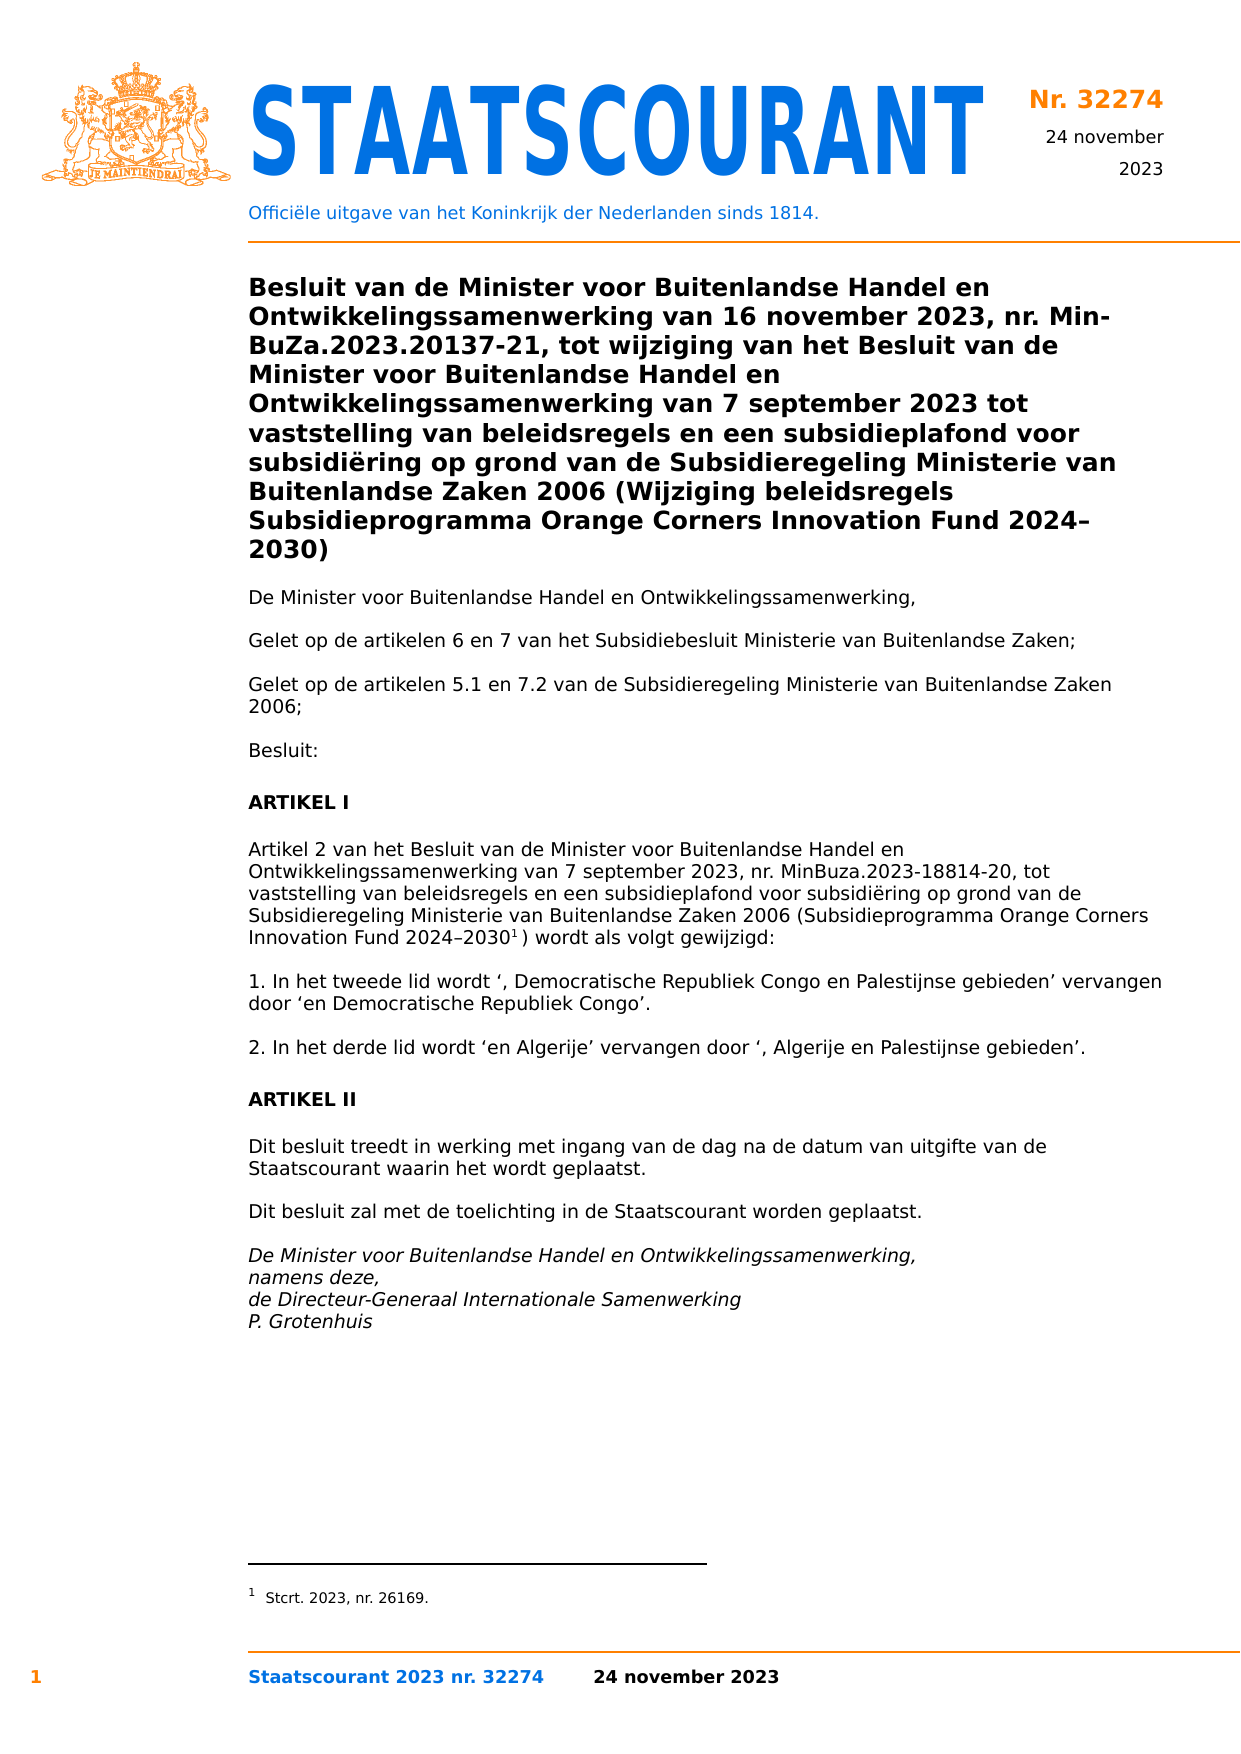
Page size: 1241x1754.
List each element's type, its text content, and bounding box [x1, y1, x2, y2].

text De Minister voor Buitenlandse Handel en Ontwikkelingssamenwerking, [248, 587, 1163, 608]
table_cell 24 november [998, 121, 1240, 153]
picture [41, 62, 231, 186]
table_cell Officiële uitgave van het Koninkrijk der Nederlanden sinds 1814. [248, 203, 1240, 241]
subtitle ARTIKEL I [248, 792, 1163, 814]
text Gelet op de artikelen 5.1 en 7.2 van de Subsidieregeling Ministerie van Buitenlandse Zaken 2006; [248, 674, 1163, 718]
text 2. In het derde lid wordt ‘en Algerije’ vervangen door ‘, Algerije en Palestijnse gebieden’. [248, 1037, 1163, 1059]
table_header Nr. 32274 [998, 62, 1240, 121]
text Gelet op de artikelen 6 en 7 van het Subsidiebesluit Ministerie van Buitenlandse Zaken; [248, 630, 1163, 652]
text Dit besluit treedt in werking met ingang van de dag na de datum van uitgifte van de Staatscourant waarin het wordt geplaatst. [248, 1136, 1163, 1179]
text Dit besluit zal met de toelichting in de Staatscourant worden geplaatst. [248, 1201, 1163, 1223]
text Artikel 2 van het Besluit van de Minister voor Buitenlandse Handel en Ontwikkelingssamenwerking van 7 september 2023, nr. MinBuza.2023-18814-20, tot vaststelling van beleidsregels en een subsidieplafond voor subsidiëring op grond van de Subsidieregeling Ministerie van Buitenlandse Zaken 2006 (Subsidieprogramma Orange Corners Innovation Fund 2024–2030) wordt als volgt gewijzigd: [248, 839, 1163, 949]
subtitle ARTIKEL II [248, 1089, 1163, 1111]
subtitle Besluit van de Minister voor Buitenlandse Handel en Ontwikkelingssamenwerking van 16 november 2023, nr. Min-BuZa.2023.20137-21, tot wijziging van het Besluit van de Minister voor Buitenlandse Handel en Ontwikkelingssamenwerking van 7 september 2023 tot vaststelling van beleidsregels en een subsidieplafond voor subsidiëring op grond van de Subsidieregeling Ministerie van Buitenlandse Zaken 2006 (Wijziging beleidsregels Subsidieprogramma Orange Corners Innovation Fund 2024–2030) [248, 273, 1163, 565]
text 1. In het tweede lid wordt ‘, Democratische Republiek Congo en Palestijnse gebieden’ vervangen door ‘en Democratische Republiek Congo’. [248, 971, 1163, 1015]
text De Minister voor Buitenlandse Handel en Ontwikkelingssamenwerking, namens deze, de Directeur-Generaal Internationale Samenwerking P. Grotenhuis [248, 1245, 1163, 1333]
text Stcrt. 2023, nr. 26169. [248, 1586, 1163, 1608]
table_header STAATSCOURANT [248, 62, 998, 203]
table_cell 2023 [998, 153, 1240, 203]
text Besluit: [248, 740, 1163, 762]
table_header [25, 62, 248, 241]
